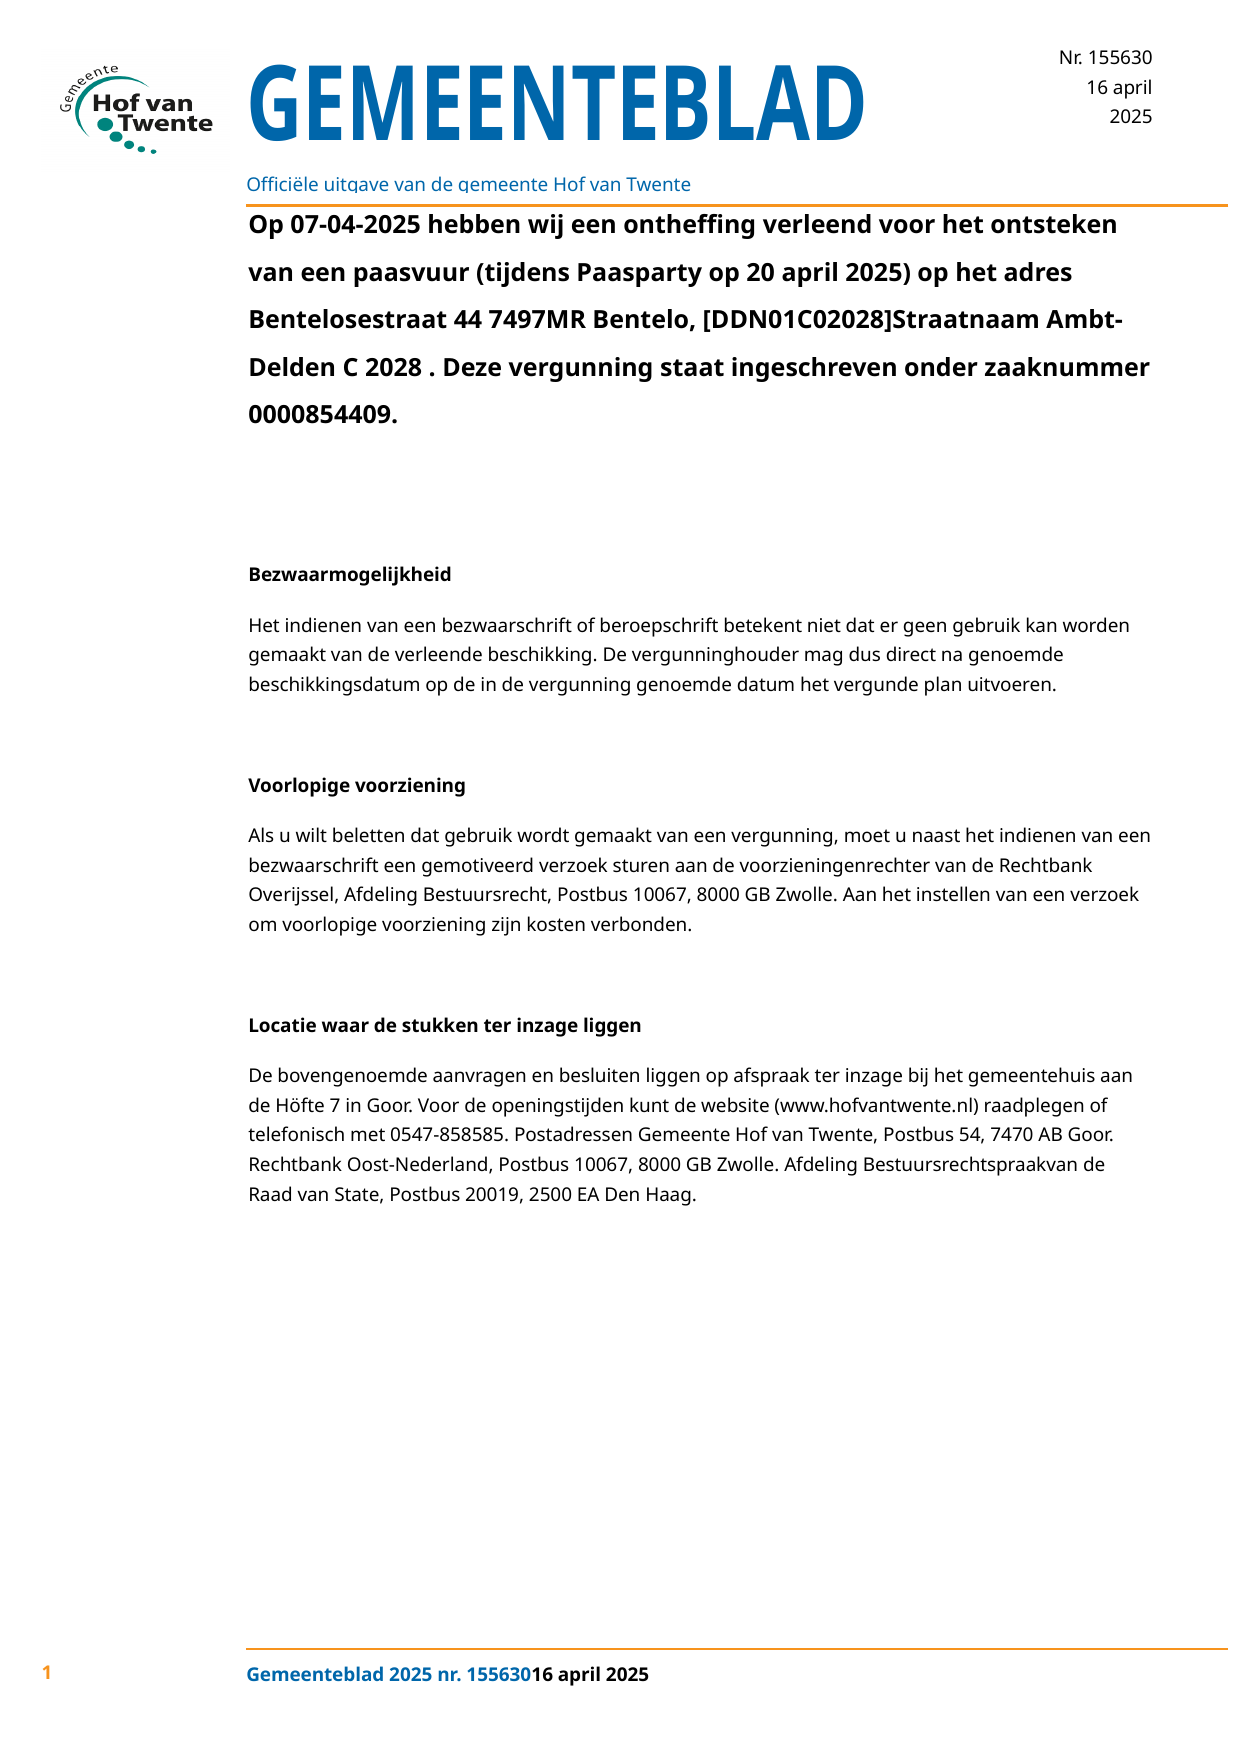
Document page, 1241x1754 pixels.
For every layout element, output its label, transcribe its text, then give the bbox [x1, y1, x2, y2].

text Voorlopige voorziening [248, 772, 1152, 798]
text Bezwaarmogelijkheid [248, 562, 1152, 587]
text Op 07-04-2025 hebben wij een ontheffing verleend voor het ontsteken van een paasvuur (tijdens Paasparty op 20 april 2025) op het adres Bentelosestraat 44 7497MR Bentelo, [DDN01C02028]Straatnaam Ambt-Delden C 2028 . Deze vergunning staat ingeschreven onder zaaknummer 0000854409. [248, 207, 1152, 431]
picture [41, 47, 231, 172]
text Het indienen van een bezwaarschrift of beroepschrift betekent niet dat er geen gebruik kan worden gemaakt van de verleende beschikking. De vergunninghouder mag dus direct na genoemde beschikkingsdatum op de in de vergunning genoemde datum het vergunde plan uitvoeren. [248, 612, 1152, 697]
text De bovengenoemde aanvragen en besluiten liggen op afspraak ter inzage bij het gemeentehuis aan de Höfte 7 in Goor. Voor de openingstijden kunt de website (www.hofvantwente.nl) raadplegen of telefonisch met 0547-858585. Postadressen Gemeente Hof van Twente, Postbus 54, 7470 AB Goor. Rechtbank Oost-Nederland, Postbus 10067, 8000 GB Zwolle. Afdeling Bestuursrechtspraakvan de Raad van State, Postbus 20019, 2500 EA Den Haag. [248, 1062, 1152, 1206]
text Locatie waar de stukken ter inzage liggen [248, 1012, 1152, 1038]
text Als u wilt beletten dat gebruik wordt gemaakt van een vergunning, moet u naast het indienen van een bezwaarschrift een gemotiveerd verzoek sturen aan de voorzieningenrechter van de Rechtbank Overijssel, Afdeling Bestuursrecht, Postbus 10067, 8000 GB Zwolle. Aan het instellen van een verzoek om voorlopige voorziening zijn kosten verbonden. [248, 822, 1152, 937]
